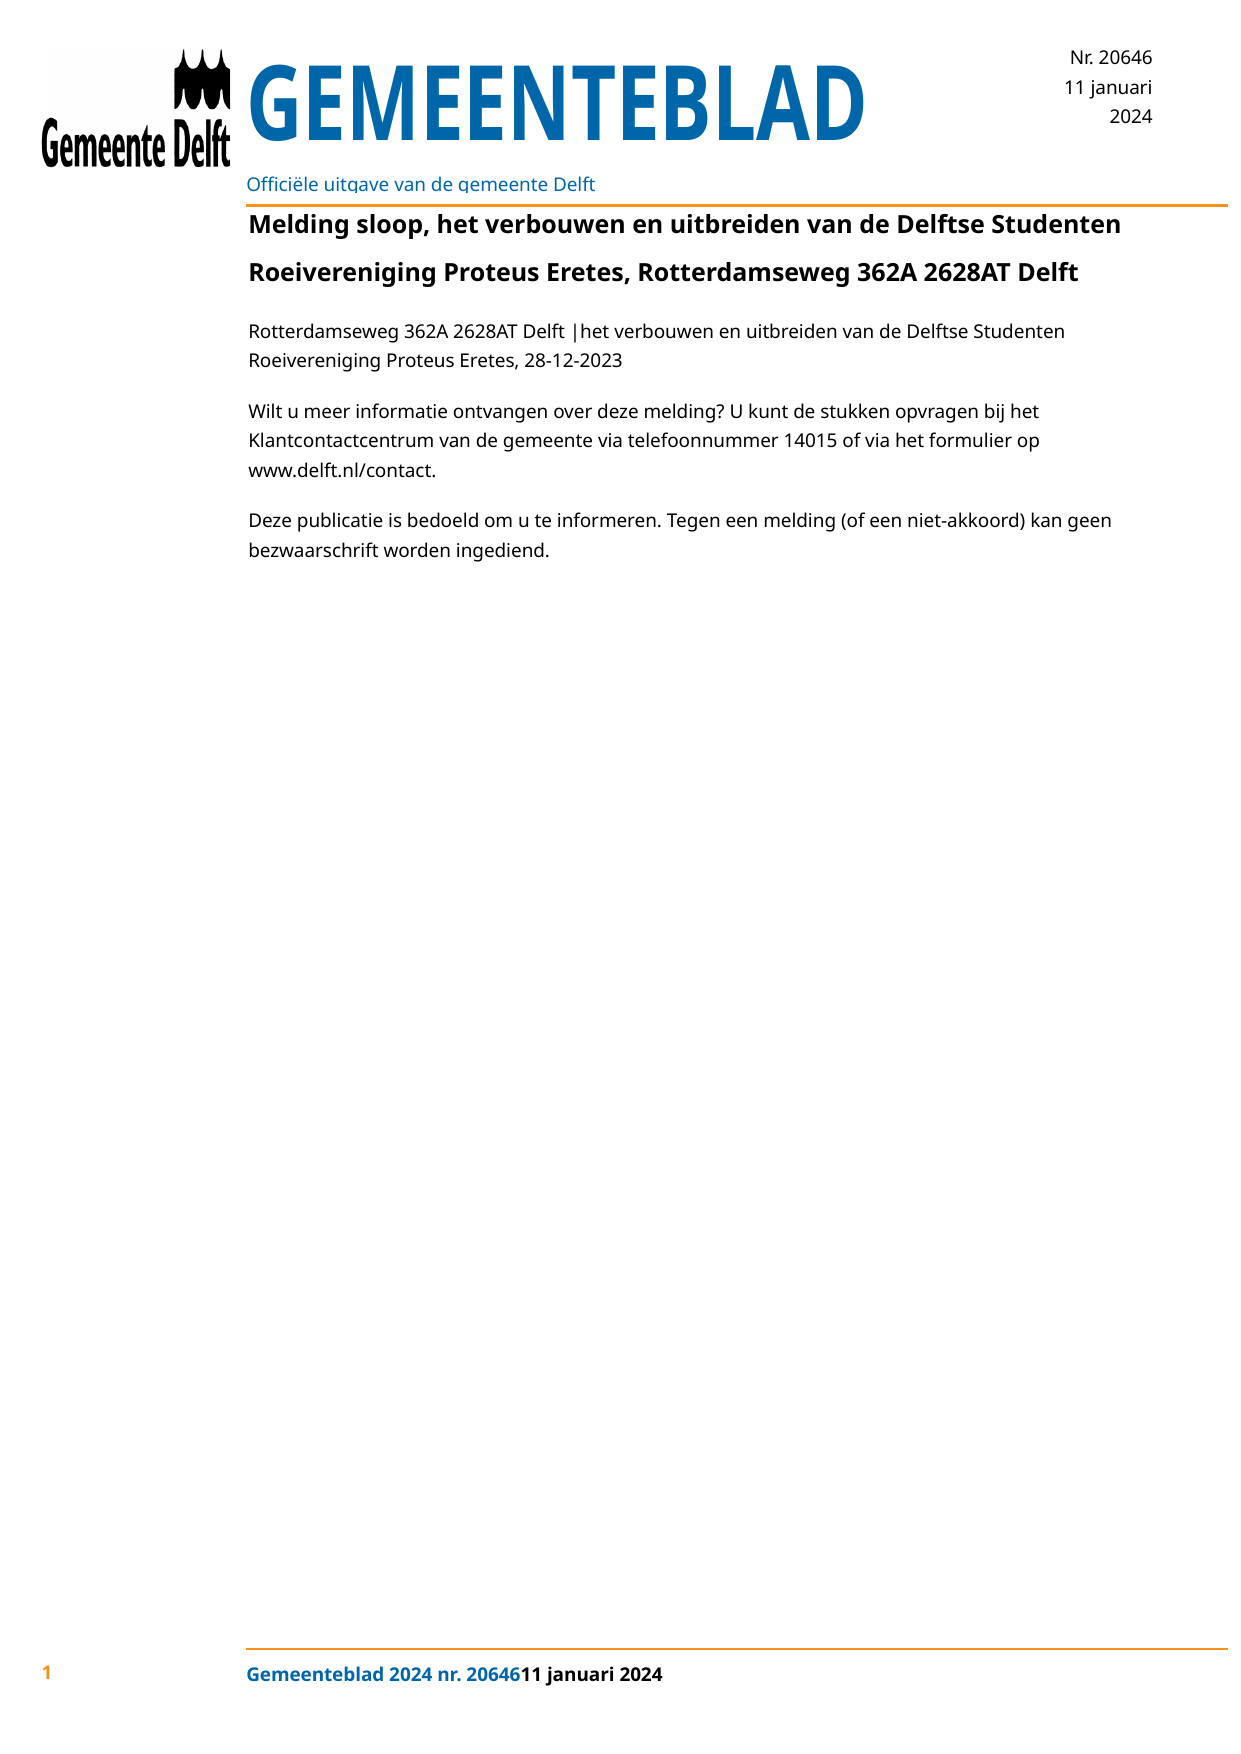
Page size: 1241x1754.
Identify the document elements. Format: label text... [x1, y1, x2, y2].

text Wilt u meer informatie ontvangen over deze melding? U kunt de stukken opvragen bij het Klantcontactcentrum van de gemeente via telefoonnummer 14015 of via het formulier op www.delft.nl/contact. [248, 398, 1152, 483]
text Deze publicatie is bedoeld om u te informeren. Tegen een melding (of een niet-akkoord) kan geen bezwaarschrift worden ingediend. [248, 507, 1152, 563]
text Rotterdamseweg 362A 2628AT Delft |het verbouwen en uitbreiden van de Delftse Studenten Roeivereniging Proteus Eretes, 28-12-2023 [248, 318, 1152, 373]
picture [41, 47, 231, 172]
text Melding sloop, het verbouwen en uitbreiden van de Delftse Studenten Roeivereniging Proteus Eretes, Rotterdamseweg 362A 2628AT Delft [248, 207, 1152, 288]
